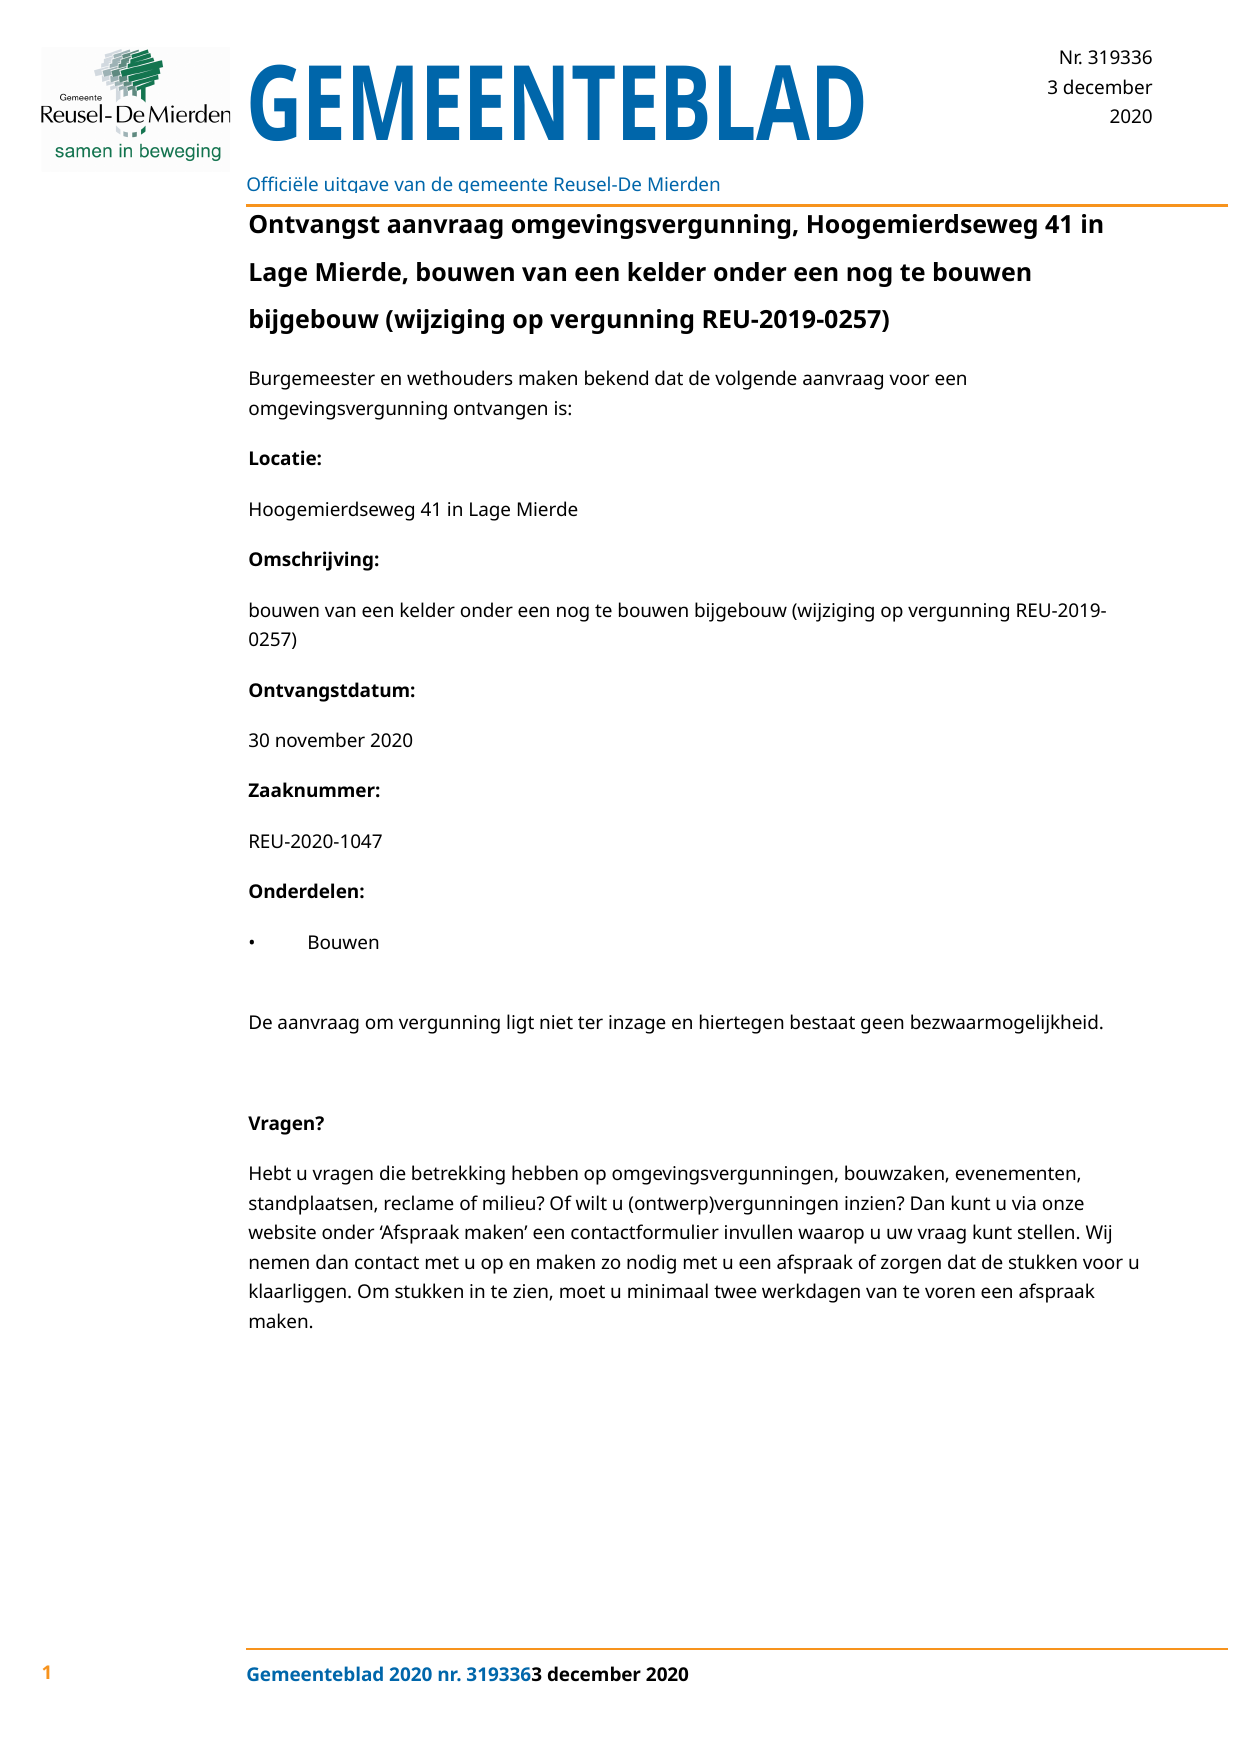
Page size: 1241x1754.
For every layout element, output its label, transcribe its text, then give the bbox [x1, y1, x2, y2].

text REU-2020-1047 [248, 828, 1152, 854]
text Zaaknummer: [248, 778, 1152, 803]
picture [41, 47, 231, 172]
text Ontvangstdatum: [248, 677, 1152, 702]
text Omschrijving: [248, 546, 1152, 572]
text 30 november 2020 [248, 727, 1152, 753]
text Hoogemierdseweg 41 in Lage Mierde [248, 496, 1152, 522]
list Bouwen [248, 929, 1152, 954]
text De aanvraag om vergunning ligt niet ter inzage en hiertegen bestaat geen bezwaarmogelijkheid. [248, 1009, 1152, 1034]
text Locatie: [248, 446, 1152, 471]
text Onderdelen: [248, 878, 1152, 904]
text bouwen van een kelder onder een nog te bouwen bijgebouw (wijziging op vergunning REU-2019-0257) [248, 597, 1152, 652]
text Vragen? [248, 1110, 1152, 1135]
text Ontvangst aanvraag omgevingsvergunning, Hoogemierdseweg 41 in Lage Mierde, bouwen van een kelder onder een nog te bouwen bijgebouw (wijziging op vergunning REU-2019-0257) [248, 207, 1152, 336]
text Burgemeester en wethouders maken bekend dat de volgende aanvraag voor een omgevingsvergunning ontvangen is: [248, 366, 1152, 421]
text Hebt u vragen die betrekking hebben op omgevingsvergunningen, bouwzaken, evenementen, standplaatsen, reclame of milieu? Of wilt u (ontwerp)vergunningen inzien? Dan kunt u via onze website onder ‘Afspraak maken’ een contactformulier invullen waarop u uw vraag kunt stellen. Wij nemen dan contact met u op en maken zo nodig met u een afspraak of zorgen dat de stukken voor u klaarliggen. Om stukken in te zien, moet u minimaal twee werkdagen van te voren een afspraak maken. [248, 1160, 1152, 1334]
